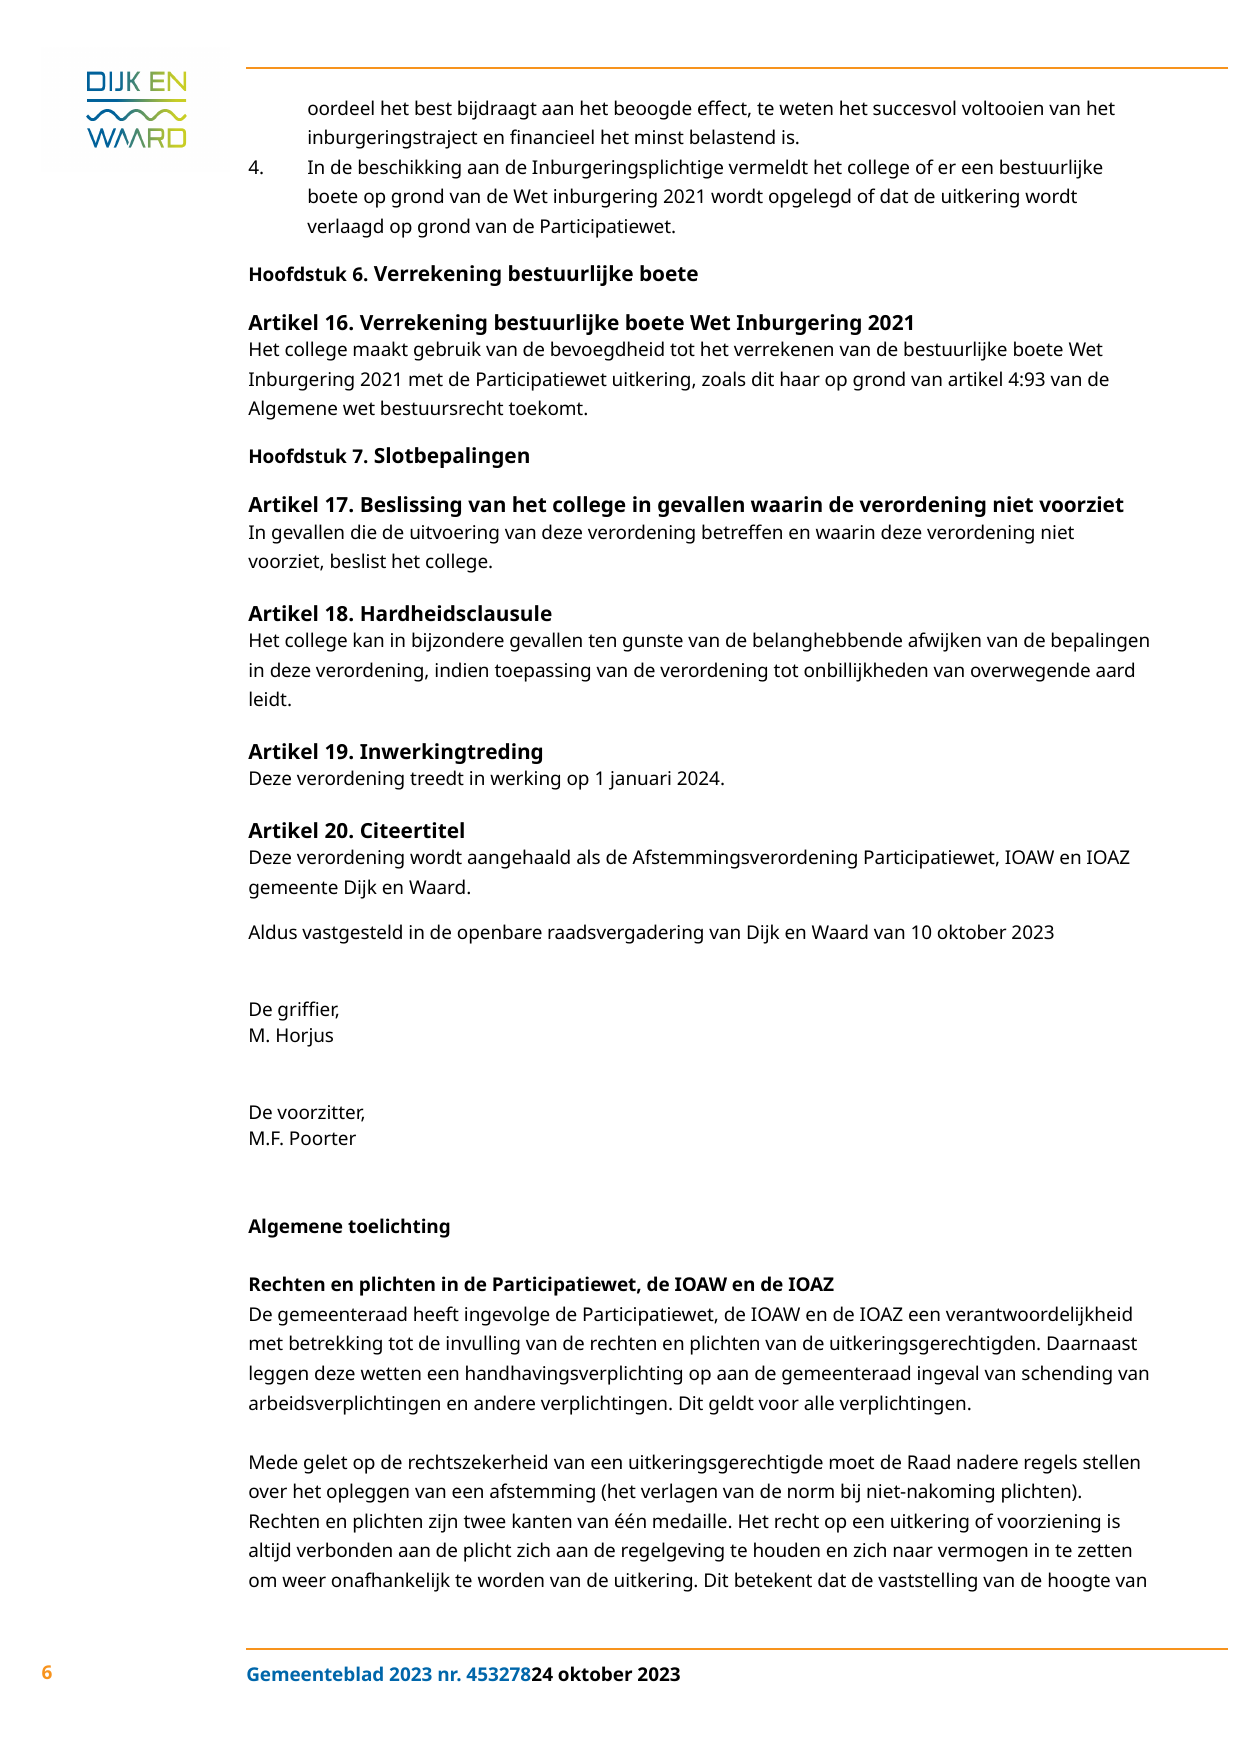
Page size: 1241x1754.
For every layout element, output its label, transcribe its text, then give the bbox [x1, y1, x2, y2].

text Het college maakt gebruik van de bevoegdheid tot het verrekenen van de bestuurlijke boete Wet Inburgering 2021 met de Participatiewet uitkering, zoals dit haar op grond van artikel 4:93 van de Algemene wet bestuursrecht toekomt. [248, 336, 1152, 421]
text M.F. Poorter [248, 1125, 1152, 1151]
text Deze verordening wordt aangehaald als de Afstemmingsverordening Participatiewet, IOAW en IOAZ gemeente Dijk en Waard. [248, 844, 1152, 899]
text M. Horjus [248, 1022, 1152, 1048]
text De gemeenteraad heeft ingevolge de Participatiewet, de IOAW en de IOAZ een verantwoordelijkheid met betrekking tot de invulling van de rechten en plichten van de uitkeringsgerechtigden. Daarnaast leggen deze wetten een handhavingsverplichting op aan de gemeenteraad ingeval van schending van arbeidsverplichtingen en andere verplichtingen. Dit geldt voor alle verplichtingen. [248, 1301, 1152, 1415]
text Artikel 16. Verrekening bestuurlijke boete Wet Inburgering 2021 [248, 308, 1152, 336]
list oordeel het best bijdraagt aan het beoogde effect, te weten het succesvol voltooien van het inburgeringstraject en financieel het minst belastend is. [248, 95, 1152, 150]
text Aldus vastgesteld in de openbare raadsvergadering van Dijk en Waard van 10 oktober 2023 [248, 919, 1152, 945]
text In gevallen die de uitvoering van deze verordening betreffen en waarin deze verordening niet voorziet, beslist het college. [248, 519, 1152, 574]
text Artikel 19. Inwerkingtreding [248, 737, 1152, 765]
text De griffier, [248, 997, 1152, 1022]
text Hoofdstuk 6. Verrekening bestuurlijke boete [248, 259, 1152, 287]
text Artikel 17. Beslissing van het college in gevallen waarin de verordening niet voorziet [248, 491, 1152, 519]
text Artikel 18. Hardheidsclausule [248, 599, 1152, 627]
text Het college kan in bijzondere gevallen ten gunste van de belanghebbende afwijken van de bepalingen in deze verordening, indien toepassing van de verordening tot onbillijkheden van overwegende aard leidt. [248, 627, 1152, 712]
text Rechten en plichten in de Participatiewet, de IOAW en de IOAZ [248, 1271, 1152, 1297]
picture [41, 47, 231, 172]
list In de beschikking aan de Inburgeringsplichtige vermeldt het college of er een bestuurlijke boete op grond van de Wet inburgering 2021 wordt opgelegd of dat de uitkering wordt verlaagd op grond van de Participatiewet. [248, 154, 1152, 239]
text Algemene toelichting [248, 1202, 1152, 1242]
text De voorzitter, [248, 1099, 1152, 1125]
text Hoofdstuk 7. Slotbepalingen [248, 441, 1152, 470]
text Mede gelet op de rechtszekerheid van een uitkeringsgerechtigde moet de Raad nadere regels stellen over het opleggen van een afstemming (het verlagen van de norm bij niet-nakoming plichten). Rechten en plichten zijn twee kanten van één medaille. Het recht op een uitkering of voorziening is altijd verbonden aan de plicht zich aan de regelgeving te houden en zich naar vermogen in te zetten om weer onafhankelijk te worden van de uitkering. Dit betekent dat de vaststelling van de hoogte van [248, 1449, 1152, 1593]
text Deze verordening treedt in werking op 1 januari 2024. [248, 765, 1152, 791]
text Artikel 20. Citeertitel [248, 816, 1152, 844]
